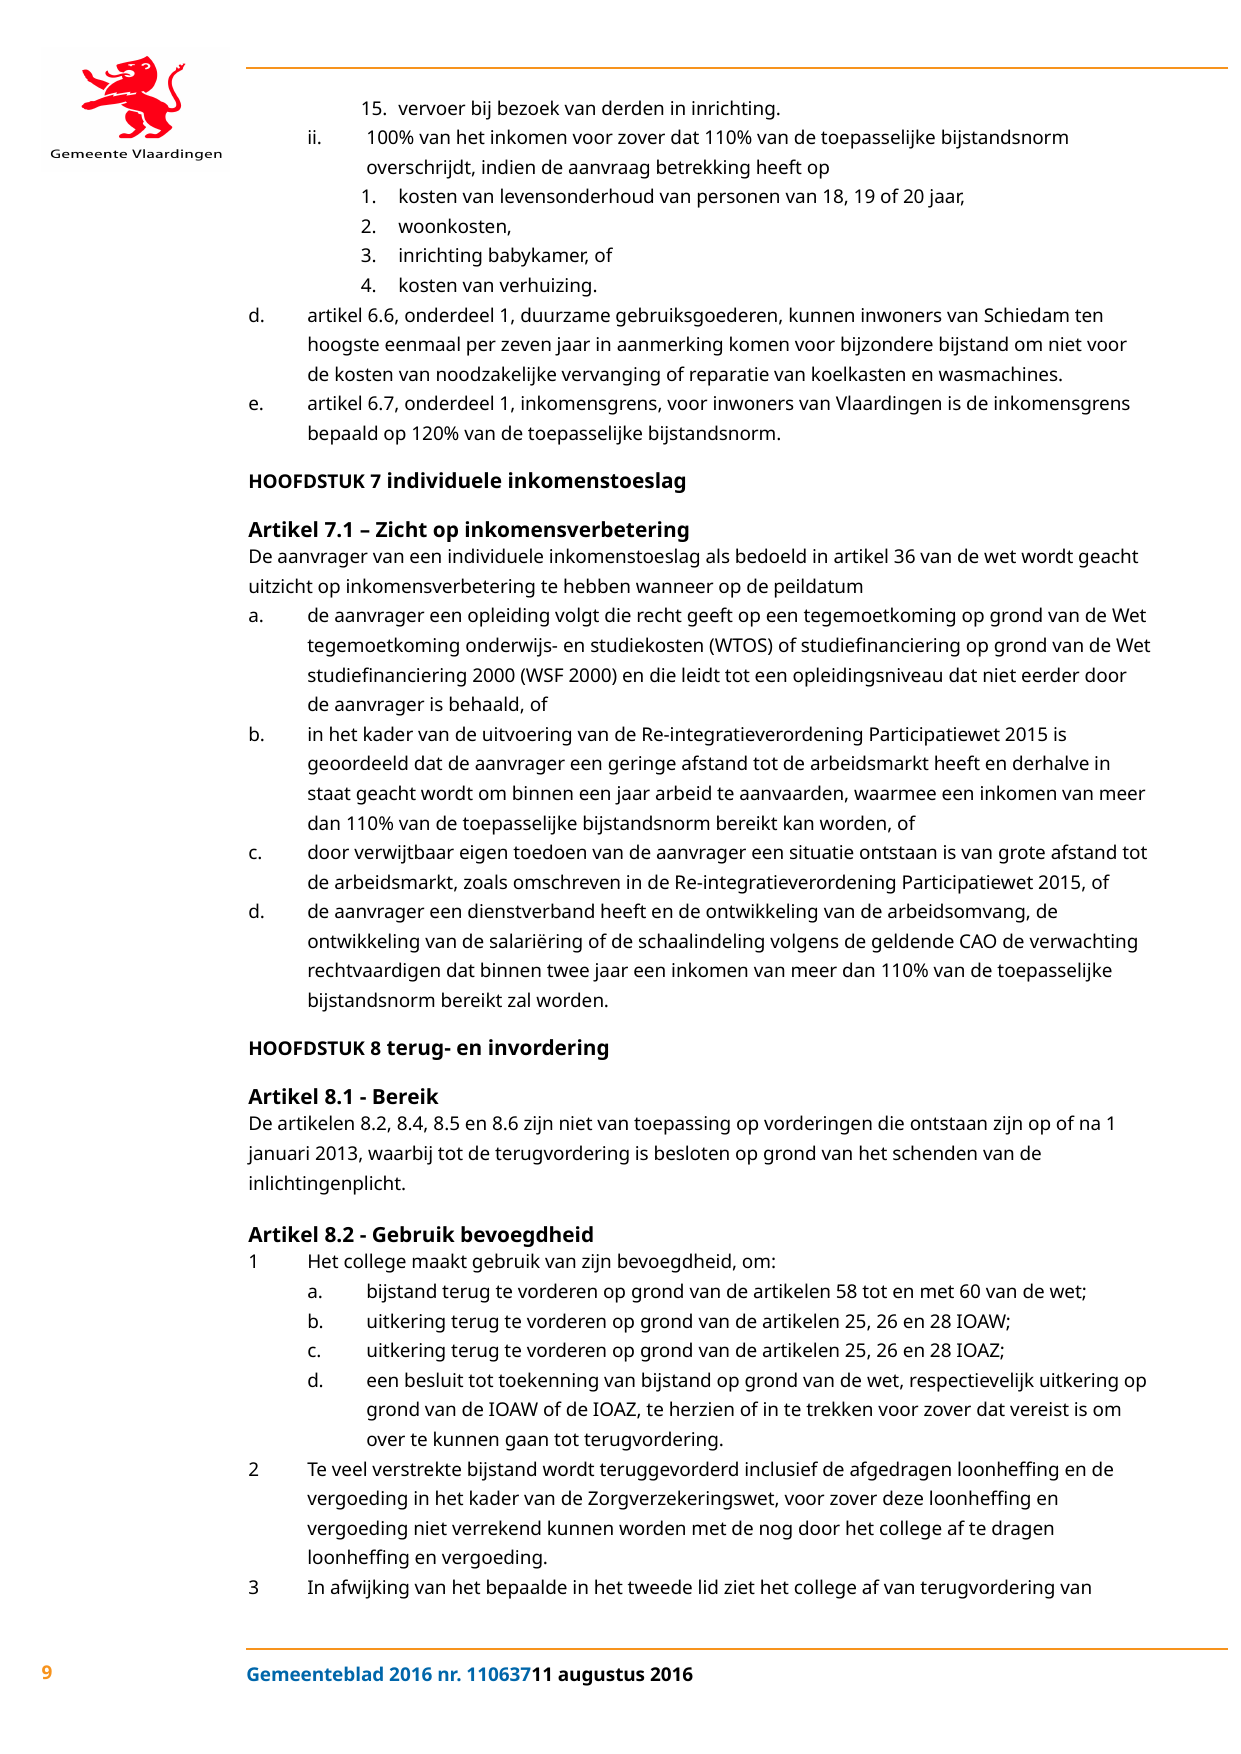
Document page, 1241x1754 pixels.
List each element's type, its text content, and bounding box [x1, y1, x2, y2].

list uitkering terug te vorderen op grond van de artikelen 25, 26 en 28 IOAZ; [307, 1337, 1152, 1363]
list kosten van verhuizing. [361, 272, 1152, 298]
text De aanvrager van een individuele inkomenstoeslag als bedoeld in artikel 36 van de wet wordt geacht uitzicht op inkomensverbetering te hebben wanneer op de peildatum [248, 543, 1152, 599]
list woonkosten, [361, 213, 1152, 239]
list In afwijking van het bepaalde in het tweede lid ziet het college af van terugvordering van [248, 1574, 1152, 1600]
list artikel 6.7, onderdeel 1, inkomensgrens, voor inwoners van Vlaardingen is de inkomensgrens bepaald op 120% van de toepasselijke bijstandsnorm. [248, 391, 1152, 446]
list door verwijtbaar eigen toedoen van de aanvrager een situatie ontstaan is van grote afstand tot de arbeidsmarkt, zoals omschreven in de Re-integratieverordening Participatiewet 2015, of [248, 839, 1152, 895]
text Artikel 8.2 - Gebruik bevoegdheid [248, 1220, 1152, 1249]
text Artikel 7.1 – Zicht op inkomensverbetering [248, 515, 1152, 543]
list inrichting babykamer, of [361, 243, 1152, 268]
text De artikelen 8.2, 8.4, 8.5 en 8.6 zijn niet van toepassing op vorderingen die ontstaan zijn op of na 1 januari 2013, waarbij tot de terugvordering is besloten op grond van het schenden van de inlichtingenplicht. [248, 1111, 1152, 1196]
list artikel 6.6, onderdeel 1, duurzame gebruiksgoederen, kunnen inwoners van Schiedam ten hoogste eenmaal per zeven jaar in aanmerking komen voor bijzondere bijstand om niet voor de kosten van noodzakelijke vervanging of reparatie van koelkasten en wasmachines. [248, 302, 1152, 387]
list vervoer bij bezoek van derden in inrichting. [361, 95, 1152, 121]
text HOOFDSTUK 7 individuele inkomenstoeslag [248, 466, 1152, 494]
text Artikel 8.1 - Bereik [248, 1082, 1152, 1111]
list 100% van het inkomen voor zover dat 110% van de toepasselijke bijstandsnorm overschrijdt, indien de aanvraag betrekking heeft op [307, 124, 1152, 180]
list Het college maakt gebruik van zijn bevoegdheid, om: [248, 1249, 1152, 1274]
text HOOFDSTUK 8 terug- en invordering [248, 1033, 1152, 1061]
list Te veel verstrekte bijstand wordt teruggevorderd inclusief de afgedragen loonheffing en de vergoeding in het kader van de Zorgverzekeringswet, voor zover deze loonheffing en vergoeding niet verrekend kunnen worden met de nog door het college af te dragen loonheffing en vergoeding. [248, 1456, 1152, 1570]
list kosten van levensonderhoud van personen van 18, 19 of 20 jaar, [361, 183, 1152, 209]
list uitkering terug te vorderen op grond van de artikelen 25, 26 en 28 IOAW; [307, 1308, 1152, 1333]
list bijstand terug te vorderen op grond van de artikelen 58 tot en met 60 van de wet; [307, 1278, 1152, 1304]
list een besluit tot toekenning van bijstand op grond van de wet, respectievelijk uitkering op grond van de IOAW of de IOAZ, te herzien of in te trekken voor zover dat vereist is om over te kunnen gaan tot terugvordering. [307, 1367, 1152, 1452]
list de aanvrager een opleiding volgt die recht geeft op een tegemoetkoming op grond van de Wet tegemoetkoming onderwijs- en studiekosten (WTOS) of studiefinanciering op grond van de Wet studiefinanciering 2000 (WSF 2000) en die leidt tot een opleidingsniveau dat niet eerder door de aanvrager is behaald, of [248, 603, 1152, 717]
list de aanvrager een dienstverband heeft en de ontwikkeling van de arbeidsomvang, de ontwikkeling van de salariëring of de schaalindeling volgens de geldende CAO de verwachting rechtvaardigen dat binnen twee jaar een inkomen van meer dan 110% van de toepasselijke bijstandsnorm bereikt zal worden. [248, 898, 1152, 1013]
picture [41, 47, 231, 172]
list in het kader van de uitvoering van de Re-integratieverordening Participatiewet 2015 is geoordeeld dat de aanvrager een geringe afstand tot de arbeidsmarkt heeft en derhalve in staat geacht wordt om binnen een jaar arbeid te aanvaarden, waarmee een inkomen van meer dan 110% van de toepasselijke bijstandsnorm bereikt kan worden, of [248, 721, 1152, 836]
